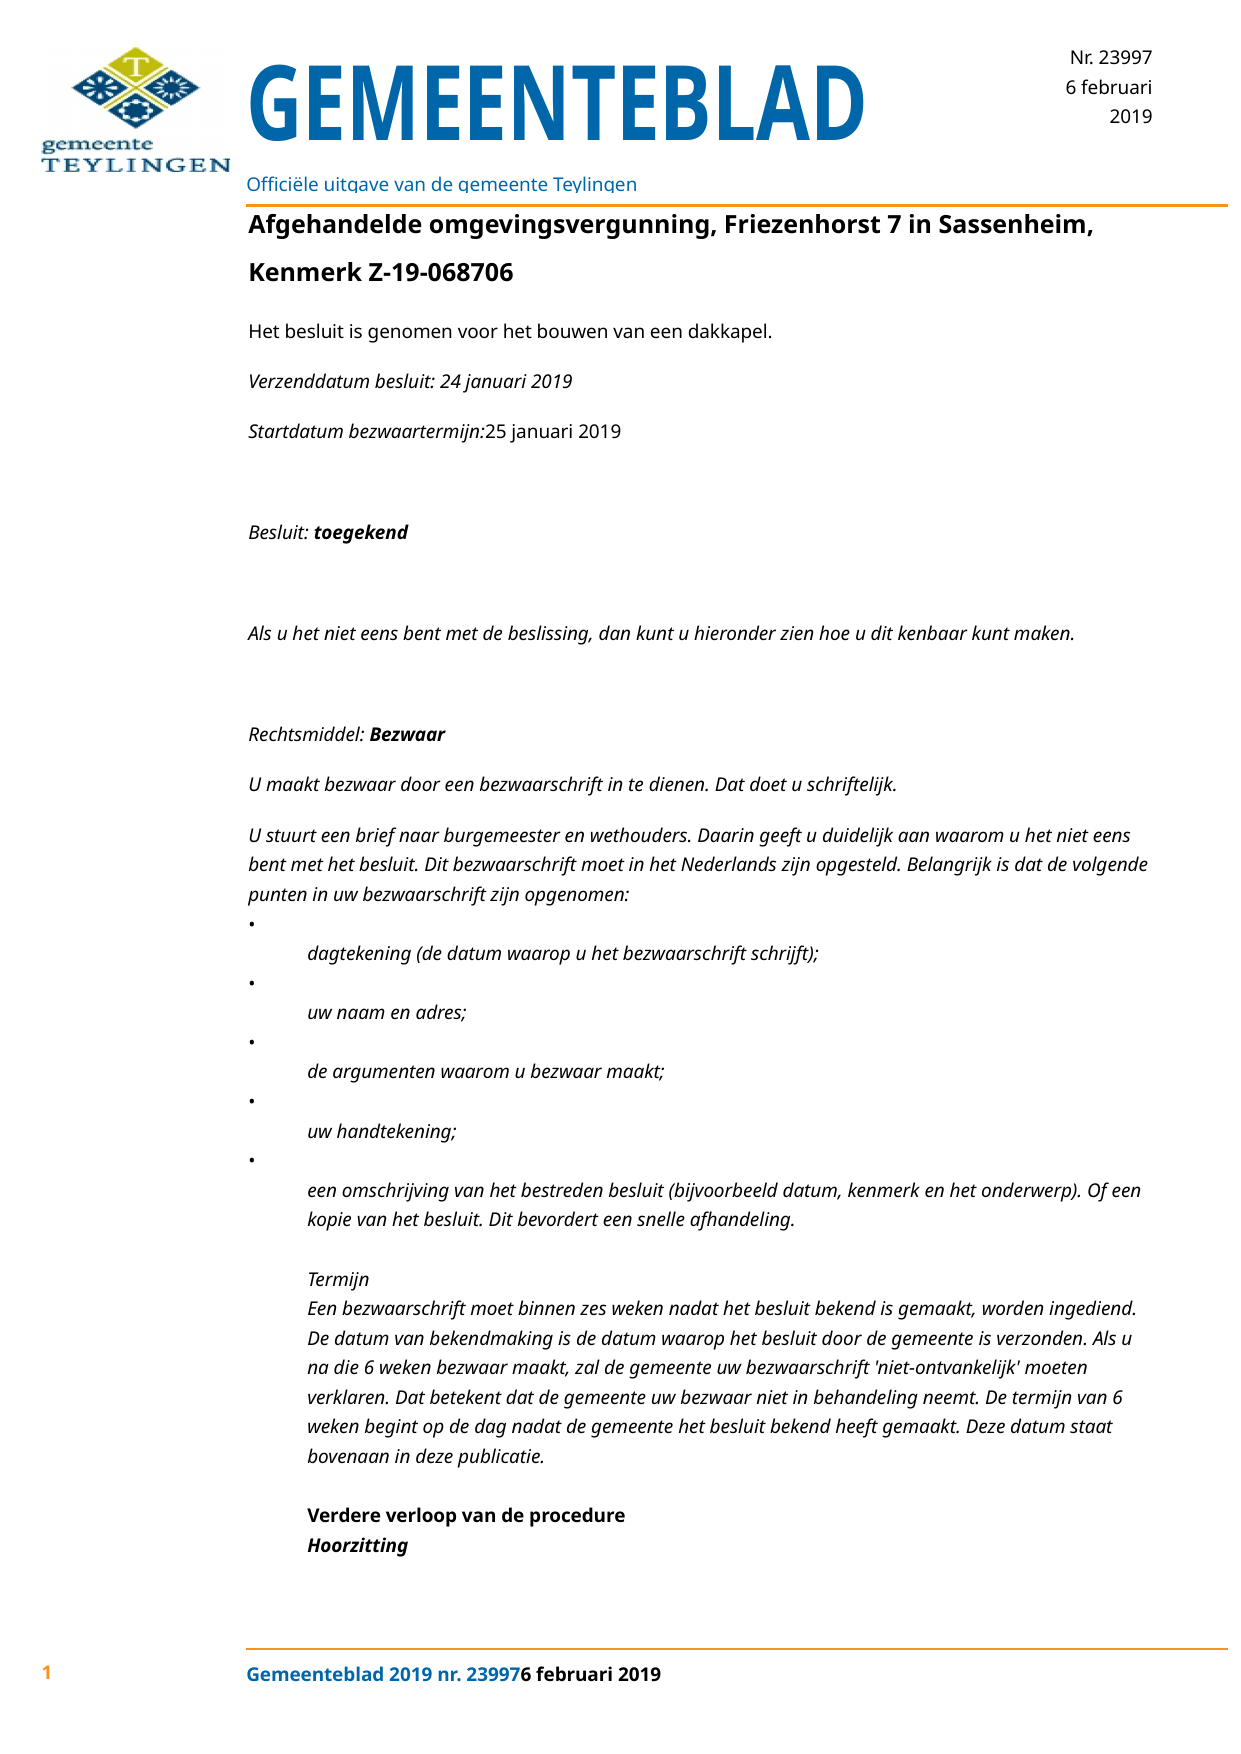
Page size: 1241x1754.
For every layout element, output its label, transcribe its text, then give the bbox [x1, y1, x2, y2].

list Verdere verloop van de procedure [248, 1502, 1152, 1528]
list de argumenten waarom u bezwaar maakt; [248, 1059, 1152, 1084]
list dagtekening (de datum waarop u het bezwaarschrift schrijft); [248, 940, 1152, 966]
text Het besluit is genomen voor het bouwen van een dakkapel. [248, 318, 1152, 344]
text Afgehandelde omgevingsvergunning, Friezenhorst 7 in Sassenheim, Kenmerk Z-19-068706 [248, 207, 1152, 288]
text Verzenddatum besluit: 24 januari 2019 [248, 368, 1152, 394]
text Rechtsmiddel: Bezwaar [248, 721, 1152, 747]
list een omschrijving van het bestreden besluit (bijvoorbeeld datum, kenmerk en het onderwerp). Of een kopie van het besluit. Dit bevordert een snelle afhandeling. [248, 1177, 1152, 1232]
text U maakt bezwaar door een bezwaarschrift in te dienen. Dat doet u schriftelijk. [248, 772, 1152, 797]
list Hoorzitting [248, 1532, 1152, 1558]
text Startdatum bezwaartermijn:25 januari 2019 [248, 419, 1152, 444]
list Termijn [248, 1266, 1152, 1292]
list Een bezwaarschrift moet binnen zes weken nadat het besluit bekend is gemaakt, worden ingediend. De datum van bekendmaking is de datum waarop het besluit door de gemeente is verzonden. Als u na die 6 weken bezwaar maakt, zal de gemeente uw bezwaarschrift 'niet-ontvankelijk' moeten verklaren. Dat betekent dat de gemeente uw bezwaar niet in behandeling neemt. De termijn van 6 weken begint op de dag nadat de gemeente het besluit bekend heeft gemaakt. Deze datum staat bovenaan in deze publicatie. [248, 1295, 1152, 1469]
text Als u het niet eens bent met de beslissing, dan kunt u hieronder zien hoe u dit kenbaar kunt maken. [248, 620, 1152, 646]
picture [41, 47, 231, 172]
text U stuurt een brief naar burgemeester en wethouders. Daarin geeft u duidelijk aan waarom u het niet eens bent met het besluit. Dit bezwaarschrift moet in het Nederlands zijn opgesteld. Belangrijk is dat de volgende punten in uw bezwaarschrift zijn opgenomen: [248, 822, 1152, 907]
list uw handtekening; [248, 1118, 1152, 1144]
list uw naam en adres; [248, 999, 1152, 1025]
text Besluit: toegekend [248, 519, 1152, 545]
